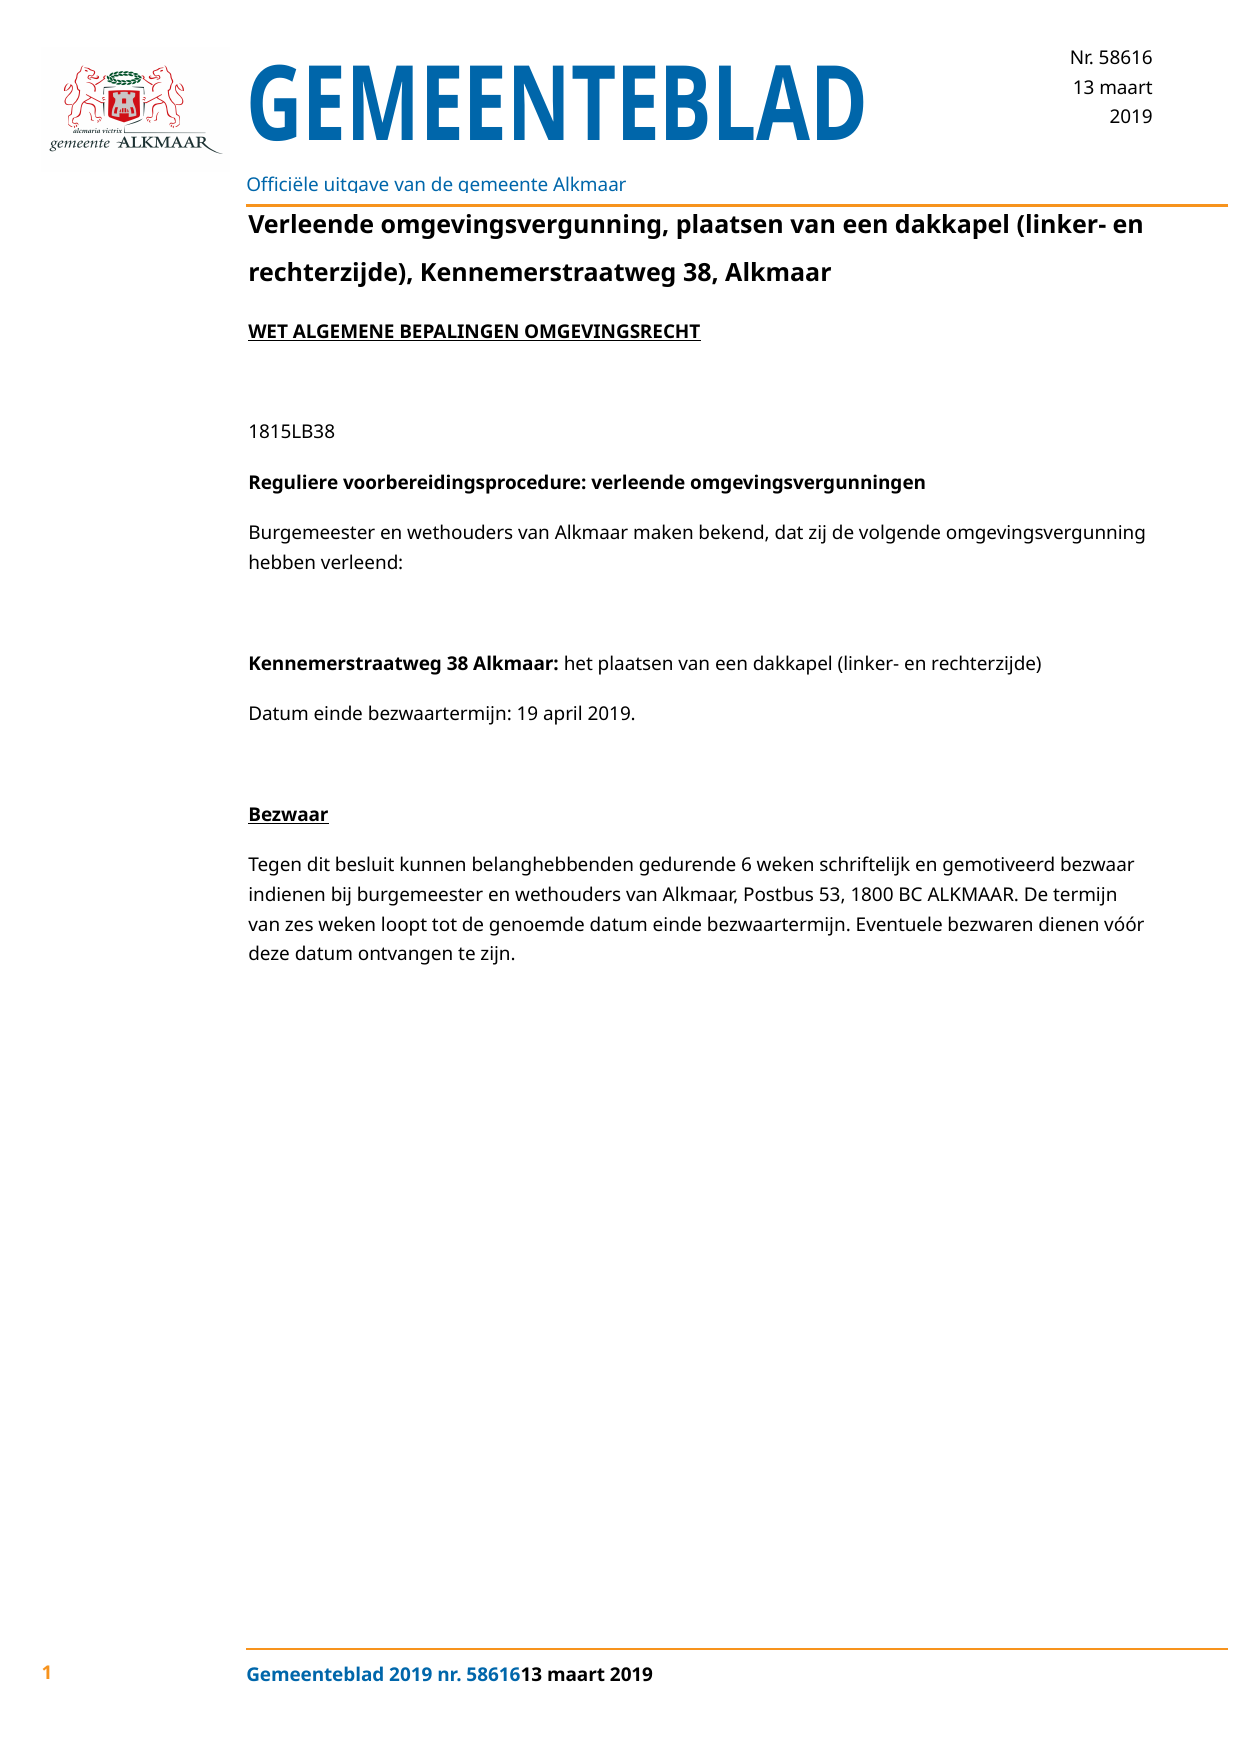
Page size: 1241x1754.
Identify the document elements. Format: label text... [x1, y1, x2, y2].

text Reguliere voorbereidingsprocedure: verleende omgevingsvergunningen [248, 469, 1152, 495]
text Burgemeester en wethouders van Alkmaar maken bekend, dat zij de volgende omgevingsvergunning hebben verleend: [248, 519, 1152, 575]
text 1815LB38 [248, 419, 1152, 444]
text WET ALGEMENE BEPALINGEN OMGEVINGSRECHT [248, 318, 1152, 344]
text Bezwaar [248, 801, 1152, 827]
text Verleende omgevingsvergunning, plaatsen van een dakkapel (linker- en rechterzijde), Kennemerstraatweg 38, Alkmaar [248, 207, 1152, 288]
text Tegen dit besluit kunnen belanghebbenden gedurende 6 weken schriftelijk en gemotiveerd bezwaar indienen bij burgemeester en wethouders van Alkmaar, Postbus 53, 1800 BC ALKMAAR. De termijn van zes weken loopt tot de genoemde datum einde bezwaartermijn. Eventuele bezwaren dienen vóór deze datum ontvangen te zijn. [248, 852, 1152, 966]
text Datum einde bezwaartermijn: 19 april 2019. [248, 700, 1152, 726]
picture [41, 47, 231, 172]
text Kennemerstraatweg 38 Alkmaar: het plaatsen van een dakkapel (linker- en rechterzijde) [248, 650, 1152, 676]
